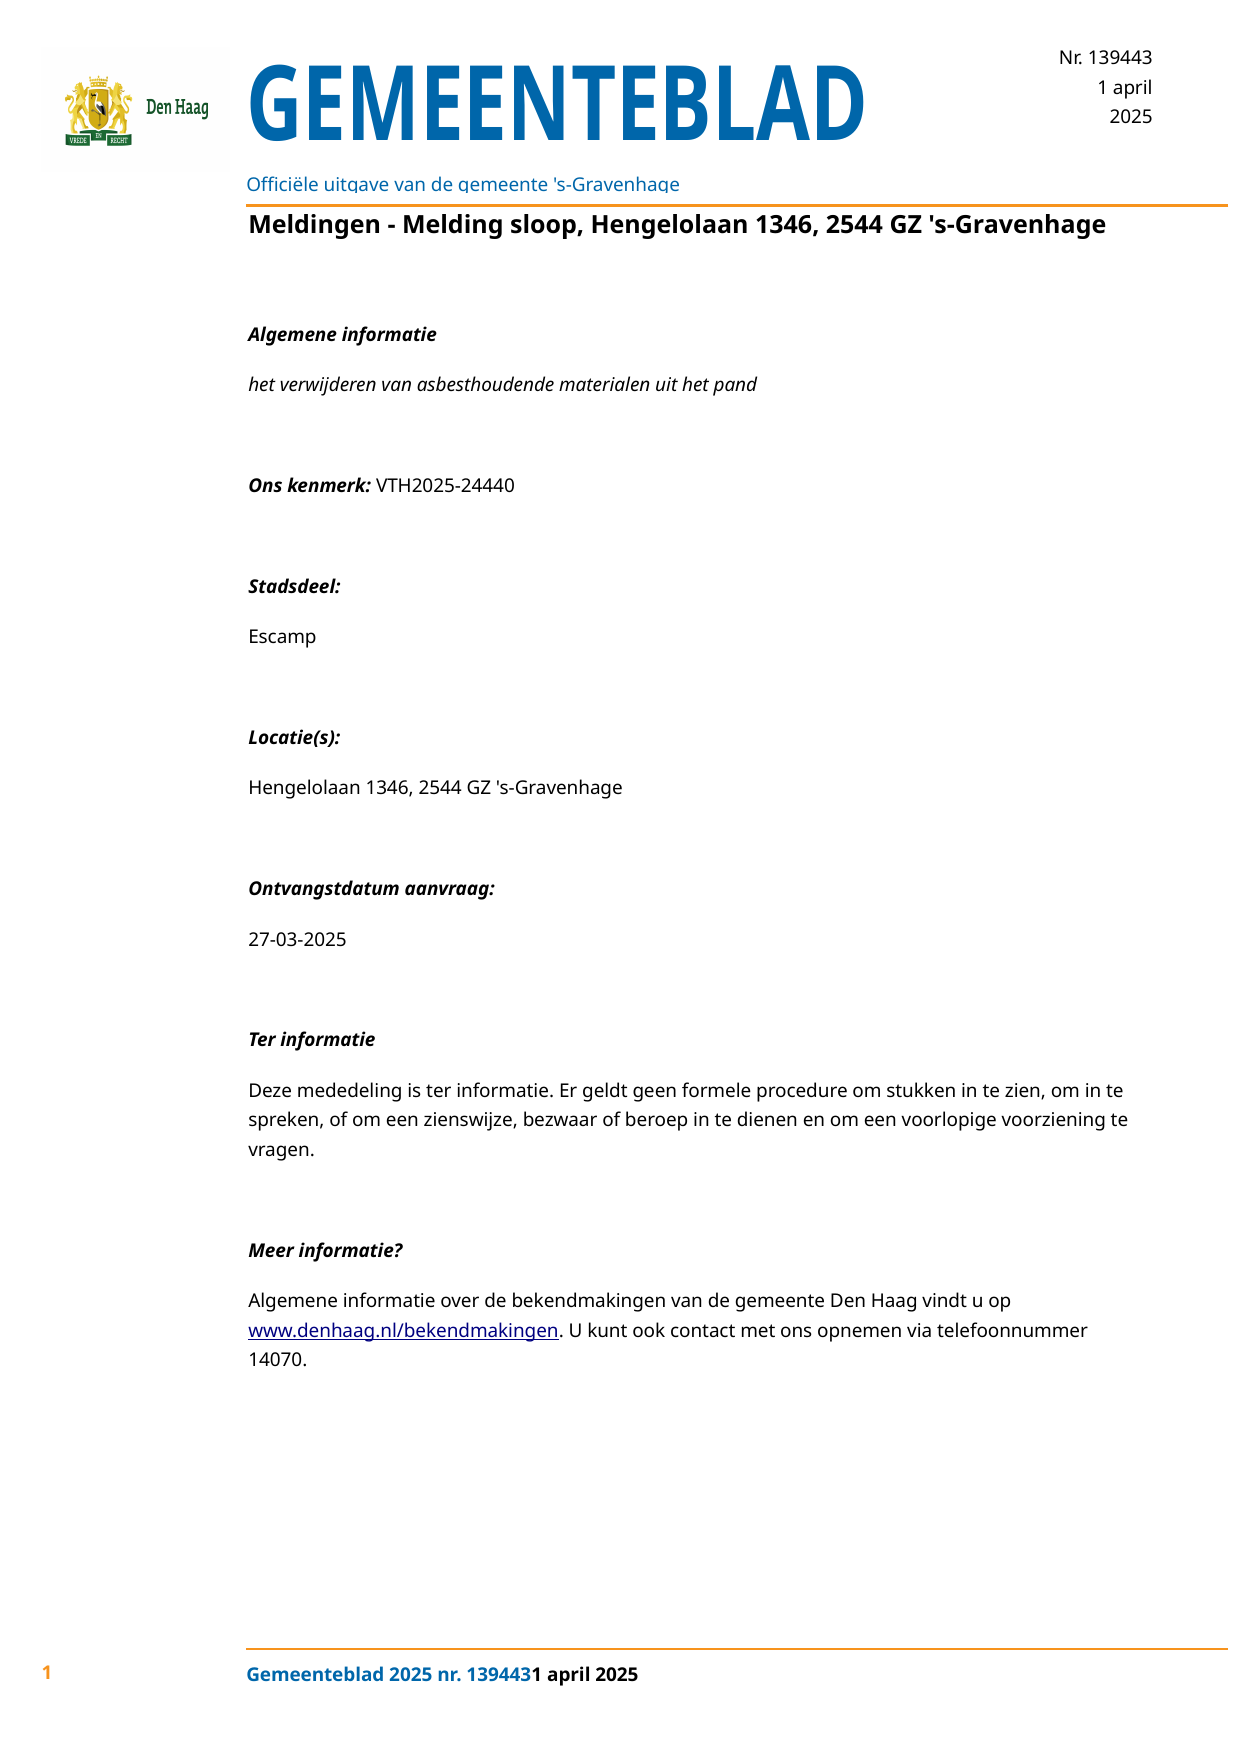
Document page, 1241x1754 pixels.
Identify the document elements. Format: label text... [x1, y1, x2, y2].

text Algemene informatie [248, 321, 1152, 346]
text Meldingen - Melding sloop, Hengelolaan 1346, 2544 GZ 's-Gravenhage [248, 207, 1152, 241]
text Ter informatie [248, 1027, 1152, 1052]
text Ons kenmerk: VTH2025-24440 [248, 472, 1152, 498]
text Stadsdeel: [248, 573, 1152, 598]
text Escamp [248, 623, 1152, 649]
text Hengelolaan 1346, 2544 GZ 's-Gravenhage [248, 774, 1152, 800]
text Locatie(s): [248, 724, 1152, 750]
picture [41, 47, 231, 172]
text Algemene informatie over de bekendmakingen van de gemeente Den Haag vindt u op www.denhaag.nl/bekendmakingen. U kunt ook contact met ons opnemen via telefoonnummer 14070. [248, 1287, 1152, 1372]
text Deze mededeling is ter informatie. Er geldt geen formele procedure om stukken in te zien, om in te spreken, of om een zienswijze, bezwaar of beroep in te dienen en om een voorlopige voorziening te vragen. [248, 1077, 1152, 1162]
text het verwijderen van asbesthoudende materialen uit het pand [248, 371, 1152, 397]
text Meer informatie? [248, 1237, 1152, 1263]
text 27-03-2025 [248, 926, 1152, 951]
text Ontvangstdatum aanvraag: [248, 875, 1152, 901]
